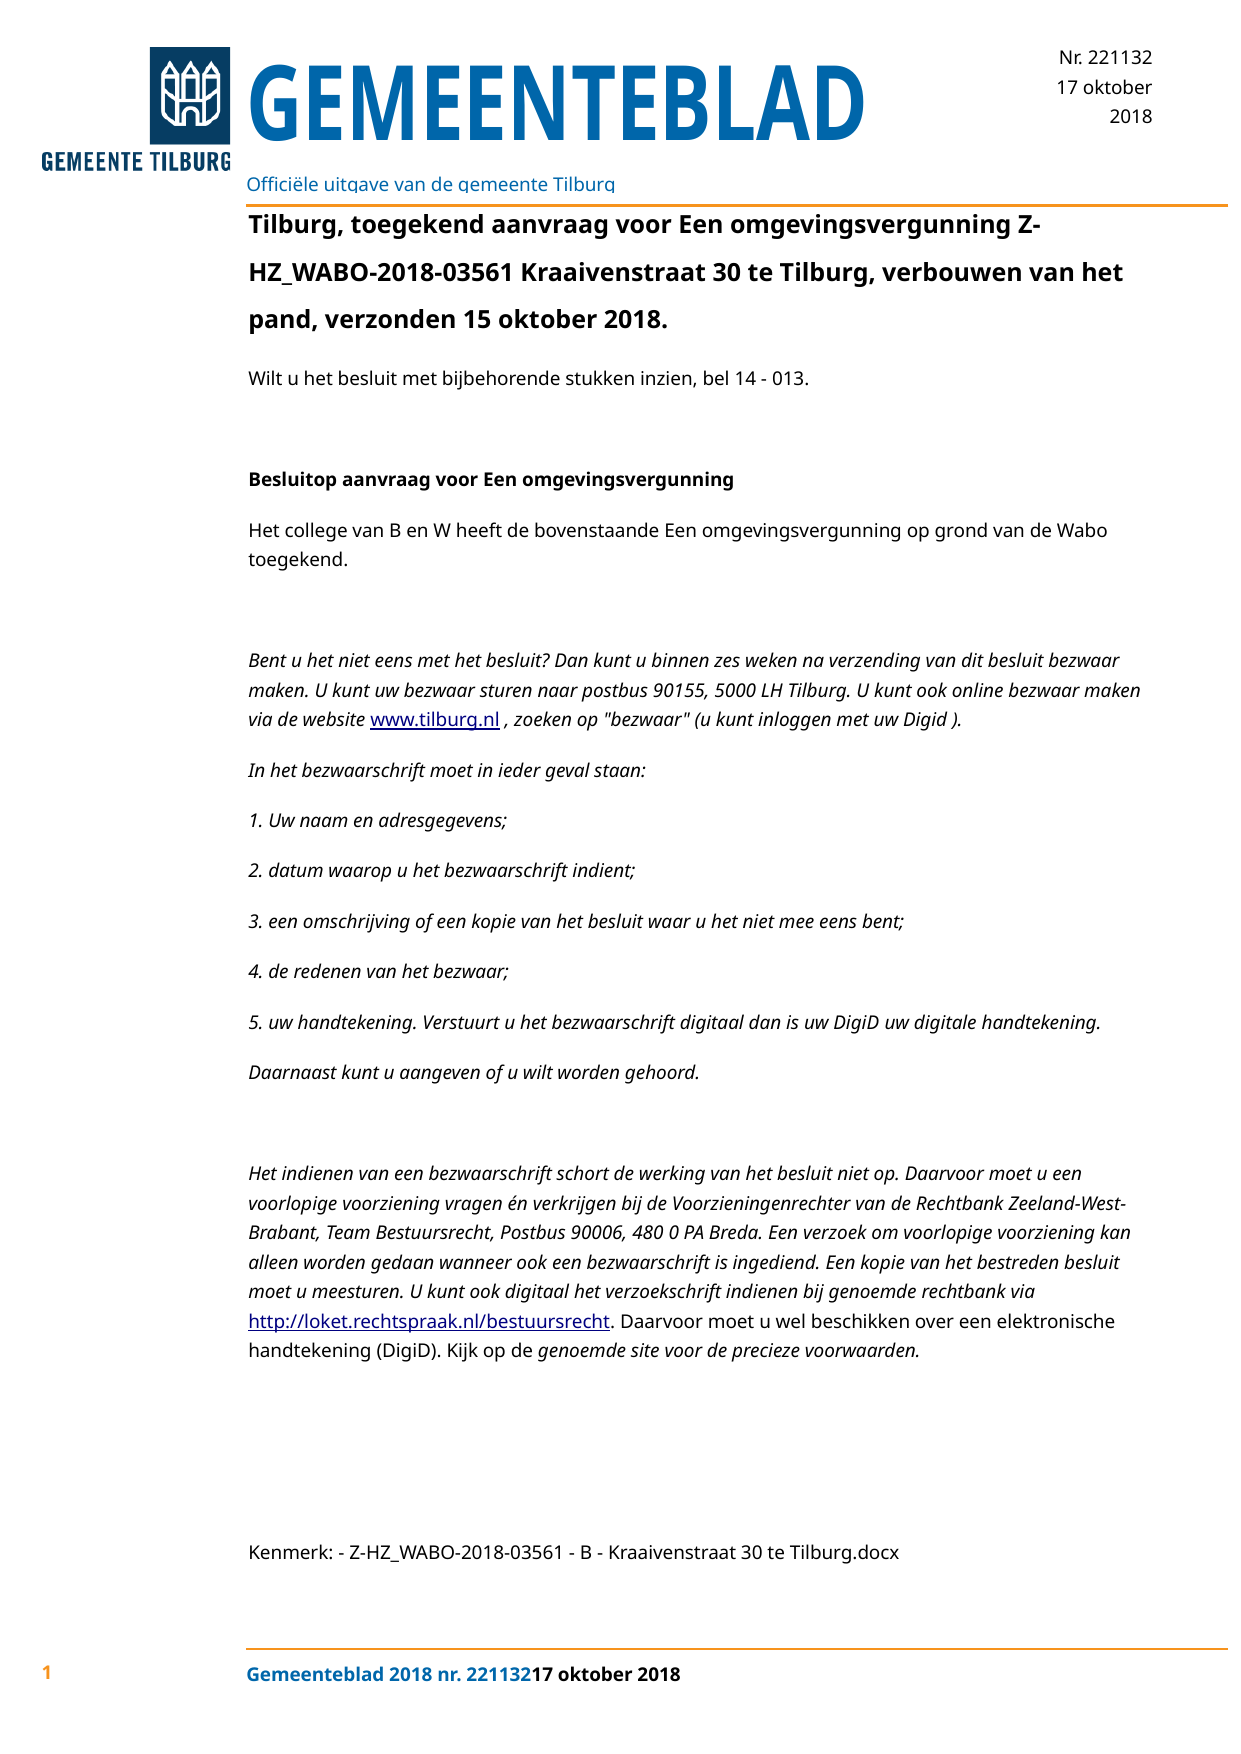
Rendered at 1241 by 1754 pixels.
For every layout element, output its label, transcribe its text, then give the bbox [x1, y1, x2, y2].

text In het bezwaarschrift moet in ieder geval staan: [248, 757, 1152, 782]
text 5. uw handtekening. Verstuurt u het bezwaarschrift digitaal dan is uw DigiD uw digitale handtekening. [248, 1009, 1152, 1034]
text Wilt u het besluit met bijbehorende stukken inzien, bel 14 - 013. [248, 366, 1152, 391]
text Bent u het niet eens met het besluit? Dan kunt u binnen zes weken na verzending van dit besluit bezwaar maken. U kunt uw bezwaar sturen naar postbus 90155, 5000 LH Tilburg. U kunt ook online bezwaar maken via de website www.tilburg.nl , zoeken op "bezwaar" (u kunt inloggen met uw Digid ). [248, 647, 1152, 732]
text Het indienen van een bezwaarschrift schort de werking van het besluit niet op. Daarvoor moet u een voorlopige voorziening vragen én verkrijgen bij de Voorzieningenrechter van de Rechtbank Zeeland-West-Brabant, Team Bestuursrecht, Postbus 90006, 480 0 PA Breda. Een verzoek om voorlopige voorziening kan alleen worden gedaan wanneer ook een bezwaarschrift is ingediend. Een kopie van het bestreden besluit moet u meesturen. U kunt ook digitaal het verzoekschrift indienen bij genoemde rechtbank via http://loket.rechtspraak.nl/bestuursrecht. Daarvoor moet u wel beschikken over een elektronische handtekening (DigiD). Kijk op de genoemde site voor de precieze voorwaarden. [248, 1160, 1152, 1363]
picture [41, 47, 231, 172]
text Besluitop aanvraag voor Een omgevingsvergunning [248, 466, 1152, 492]
text Daarnaast kunt u aangeven of u wilt worden gehoord. [248, 1059, 1152, 1085]
text 1. Uw naam en adresgegevens; [248, 807, 1152, 833]
text 3. een omschrijving of een kopie van het besluit waar u het niet mee eens bent; [248, 908, 1152, 934]
text Het college van B en W heeft de bovenstaande Een omgevingsvergunning op grond van de Wabo toegekend. [248, 517, 1152, 572]
text Kenmerk: - Z-HZ_WABO-2018-03561 - B - Kraaivenstraat 30 te Tilburg.docx [248, 1539, 1152, 1565]
text 4. de redenen van het bezwaar; [248, 958, 1152, 984]
text 2. datum waarop u het bezwaarschrift indient; [248, 858, 1152, 883]
text Tilburg, toegekend aanvraag voor Een omgevingsvergunning Z-HZ_WABO-2018-03561 Kraaivenstraat 30 te Tilburg, verbouwen van het pand, verzonden 15 oktober 2018. [248, 207, 1152, 336]
